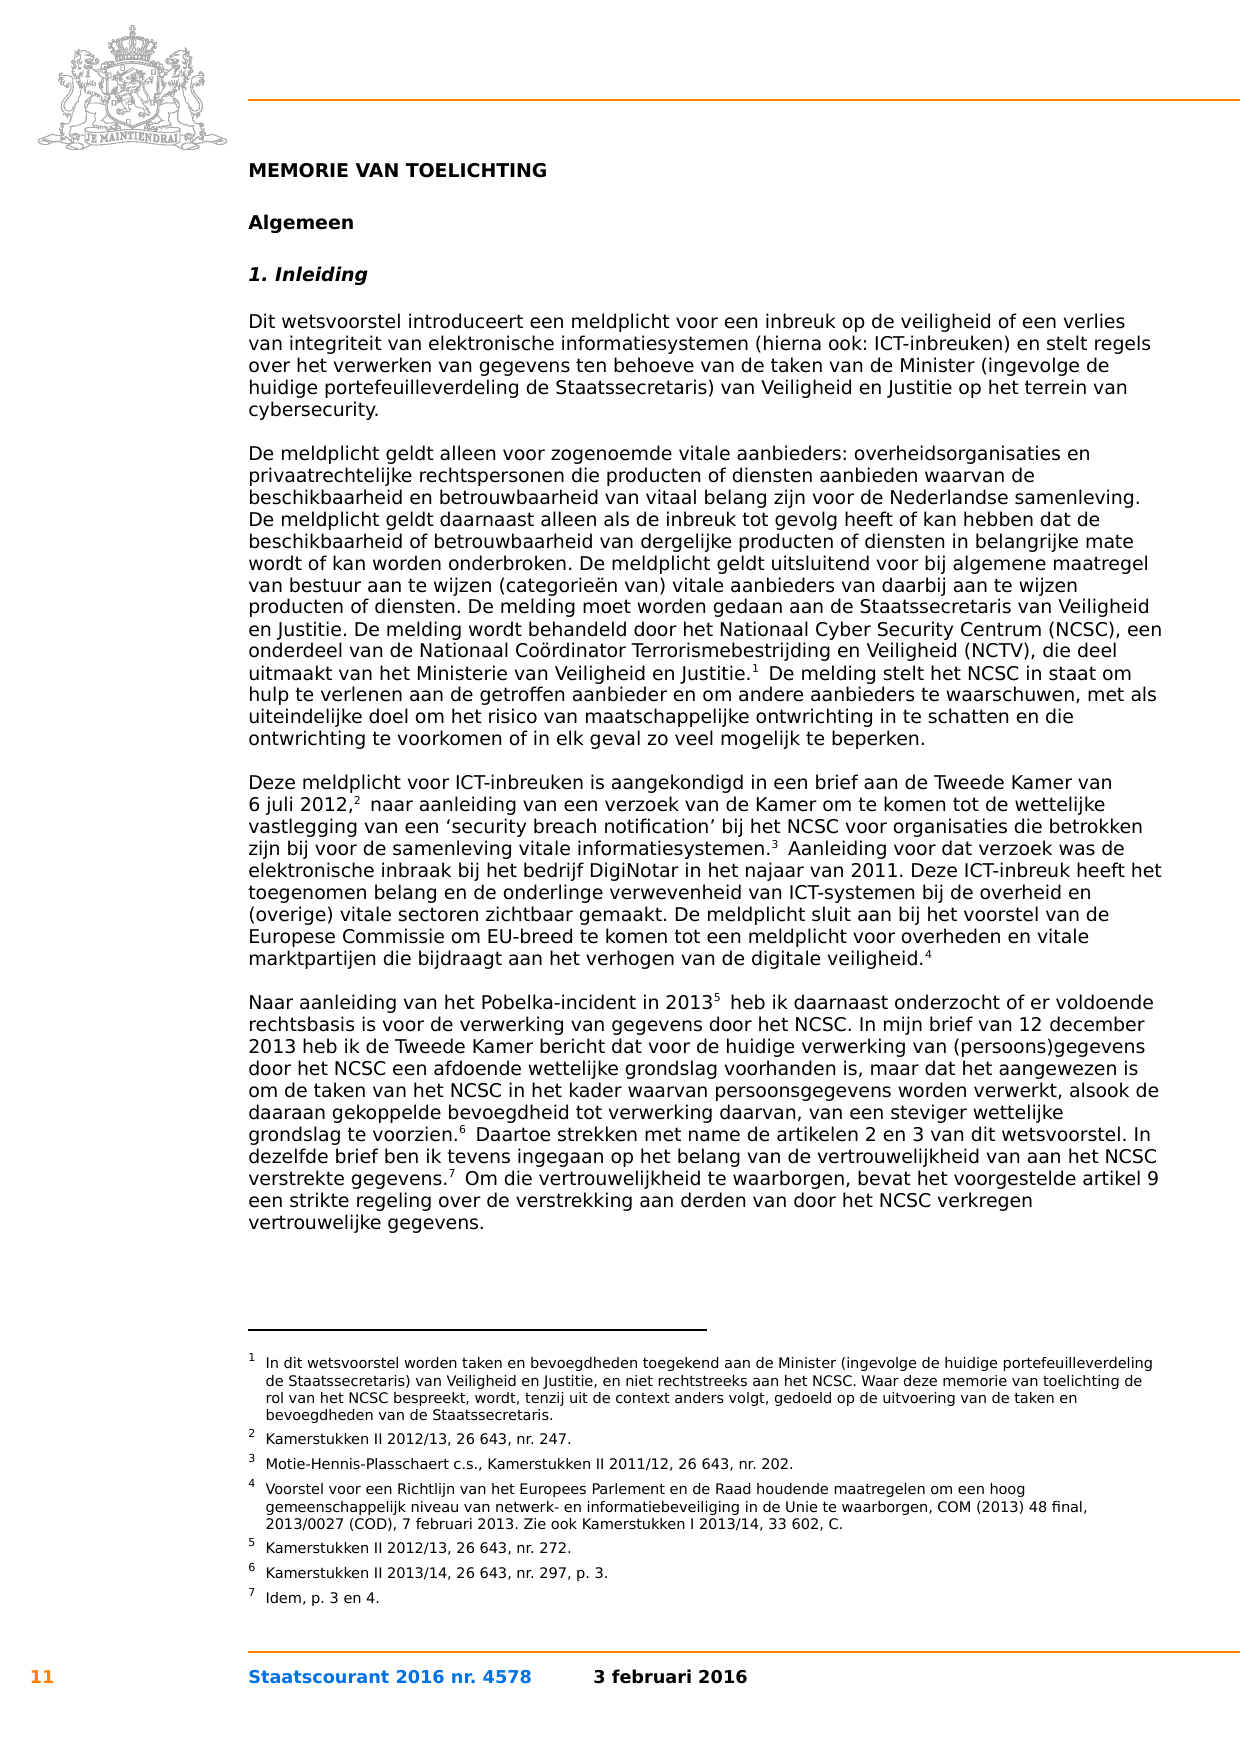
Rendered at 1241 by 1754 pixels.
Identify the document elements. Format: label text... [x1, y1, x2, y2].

text De meldplicht geldt alleen voor zogenoemde vitale aanbieders: overheidsorganisaties en privaatrechtelijke rechtspersonen die producten of diensten aanbieden waarvan de beschikbaarheid en betrouwbaarheid van vitaal belang zijn voor de Nederlandse samenleving. De meldplicht geldt daarnaast alleen als de inbreuk tot gevolg heeft of kan hebben dat de beschikbaarheid of betrouwbaarheid van dergelijke producten of diensten in belangrijke mate wordt of kan worden onderbroken. De meldplicht geldt uitsluitend voor bij algemene maatregel van bestuur aan te wijzen (categorieën van) vitale aanbieders van daarbij aan te wijzen producten of diensten. De melding moet worden gedaan aan de Staatssecretaris van Veiligheid en Justitie. De melding wordt behandeld door het Nationaal Cyber Security Centrum (NCSC), een onderdeel van de Nationaal Coördinator Terrorismebestrijding en Veiligheid (NCTV), die deel uitmaakt van het Ministerie van Veiligheid en Justitie. De melding stelt het NCSC in staat om hulp te verlenen aan de getroffen aanbieder en om andere aanbieders te waarschuwen, met als uiteindelijke doel om het risico van maatschappelijke ontwrichting in te schatten en die ontwrichting te voorkomen of in elk geval zo veel mogelijk te beperken. [248, 443, 1163, 750]
text Dit wetsvoorstel introduceert een meldplicht voor een inbreuk op de veiligheid of een verlies van integriteit van elektronische informatiesystemen (hierna ook: ICT-inbreuken) en stelt regels over het verwerken van gegevens ten behoeve van de taken van de Minister (ingevolge de huidige portefeuilleverdeling de Staatssecretaris) van Veiligheid en Justitie op het terrein van cybersecurity. [248, 311, 1163, 421]
subtitle MEMORIE VAN TOELICHTING [248, 160, 1163, 182]
text Deze meldplicht voor ICT-inbreuken is aangekondigd in een brief aan de Tweede Kamer van 6 juli 2012, naar aanleiding van een verzoek van de Kamer om te komen tot de wettelijke vastlegging van een ‘security breach notification’ bij het NCSC voor organisaties die betrokken zijn bij voor de samenleving vitale informatiesystemen. Aanleiding voor dat verzoek was de elektronische inbraak bij het bedrijf DigiNotar in het najaar van 2011. Deze ICT-inbreuk heeft het toegenomen belang en de onderlinge verwevenheid van ICT-systemen bij de overheid en (overige) vitale sectoren zichtbaar gemaakt. De meldplicht sluit aan bij het voorstel van de Europese Commissie om EU-breed te komen tot een meldplicht voor overheden en vitale marktpartijen die bijdraagt aan het verhogen van de digitale veiligheid. [248, 772, 1163, 970]
text Kamerstukken II 2012/13, 26 643, nr. 247. [248, 1427, 1163, 1449]
text Voorstel voor een Richtlijn van het Europees Parlement en de Raad houdende maatregelen om een hoog gemeenschappelijk niveau van netwerk- en informatiebeveiliging in de Unie te waarborgen, COM (2013) 48 final, 2013/0027 (COD), 7 februari 2013. Zie ook Kamerstukken I 2013/14, 33 602, C. [248, 1477, 1163, 1533]
picture [38, 25, 227, 150]
subtitle 1. Inleiding [248, 264, 1163, 286]
text Kamerstukken II 2012/13, 26 643, nr. 272. [248, 1536, 1163, 1558]
text Naar aanleiding van het Pobelka-incident in 2013 heb ik daarnaast onderzocht of er voldoende rechtsbasis is voor de verwerking van gegevens door het NCSC. In mijn brief van 12 december 2013 heb ik de Tweede Kamer bericht dat voor de huidige verwerking van (persoons)gegevens door het NCSC een afdoende wettelijke grondslag voorhanden is, maar dat het aangewezen is om de taken van het NCSC in het kader waarvan persoonsgegevens worden verwerkt, alsook de daaraan gekoppelde bevoegdheid tot verwerking daarvan, van een steviger wettelijke grondslag te voorzien. Daartoe strekken met name de artikelen 2 en 3 van dit wetsvoorstel. In dezelfde brief ben ik tevens ingegaan op het belang van de vertrouwelijkheid van aan het NCSC verstrekte gegevens. Om die vertrouwelijkheid te waarborgen, bevat het voorgestelde artikel 9 een strikte regeling over de verstrekking aan derden van door het NCSC verkregen vertrouwelijke gegevens. [248, 992, 1163, 1234]
text Kamerstukken II 2013/14, 26 643, nr. 297, p. 3. [248, 1561, 1163, 1583]
subtitle Algemeen [248, 212, 1163, 234]
text In dit wetsvoorstel worden taken en bevoegdheden toegekend aan de Minister (ingevolge de huidige portefeuilleverdeling de Staatssecretaris) van Veiligheid en Justitie, en niet rechtstreeks aan het NCSC. Waar deze memorie van toelichting de rol van het NCSC bespreekt, wordt, tenzij uit de context anders volgt, gedoeld op de uitvoering van de taken en bevoegdheden van de Staatssecretaris. [248, 1351, 1163, 1424]
text Idem, p. 3 en 4. [248, 1586, 1163, 1608]
text Motie-Hennis-Plasschaert c.s., Kamerstukken II 2011/12, 26 643, nr. 202. [248, 1452, 1163, 1474]
